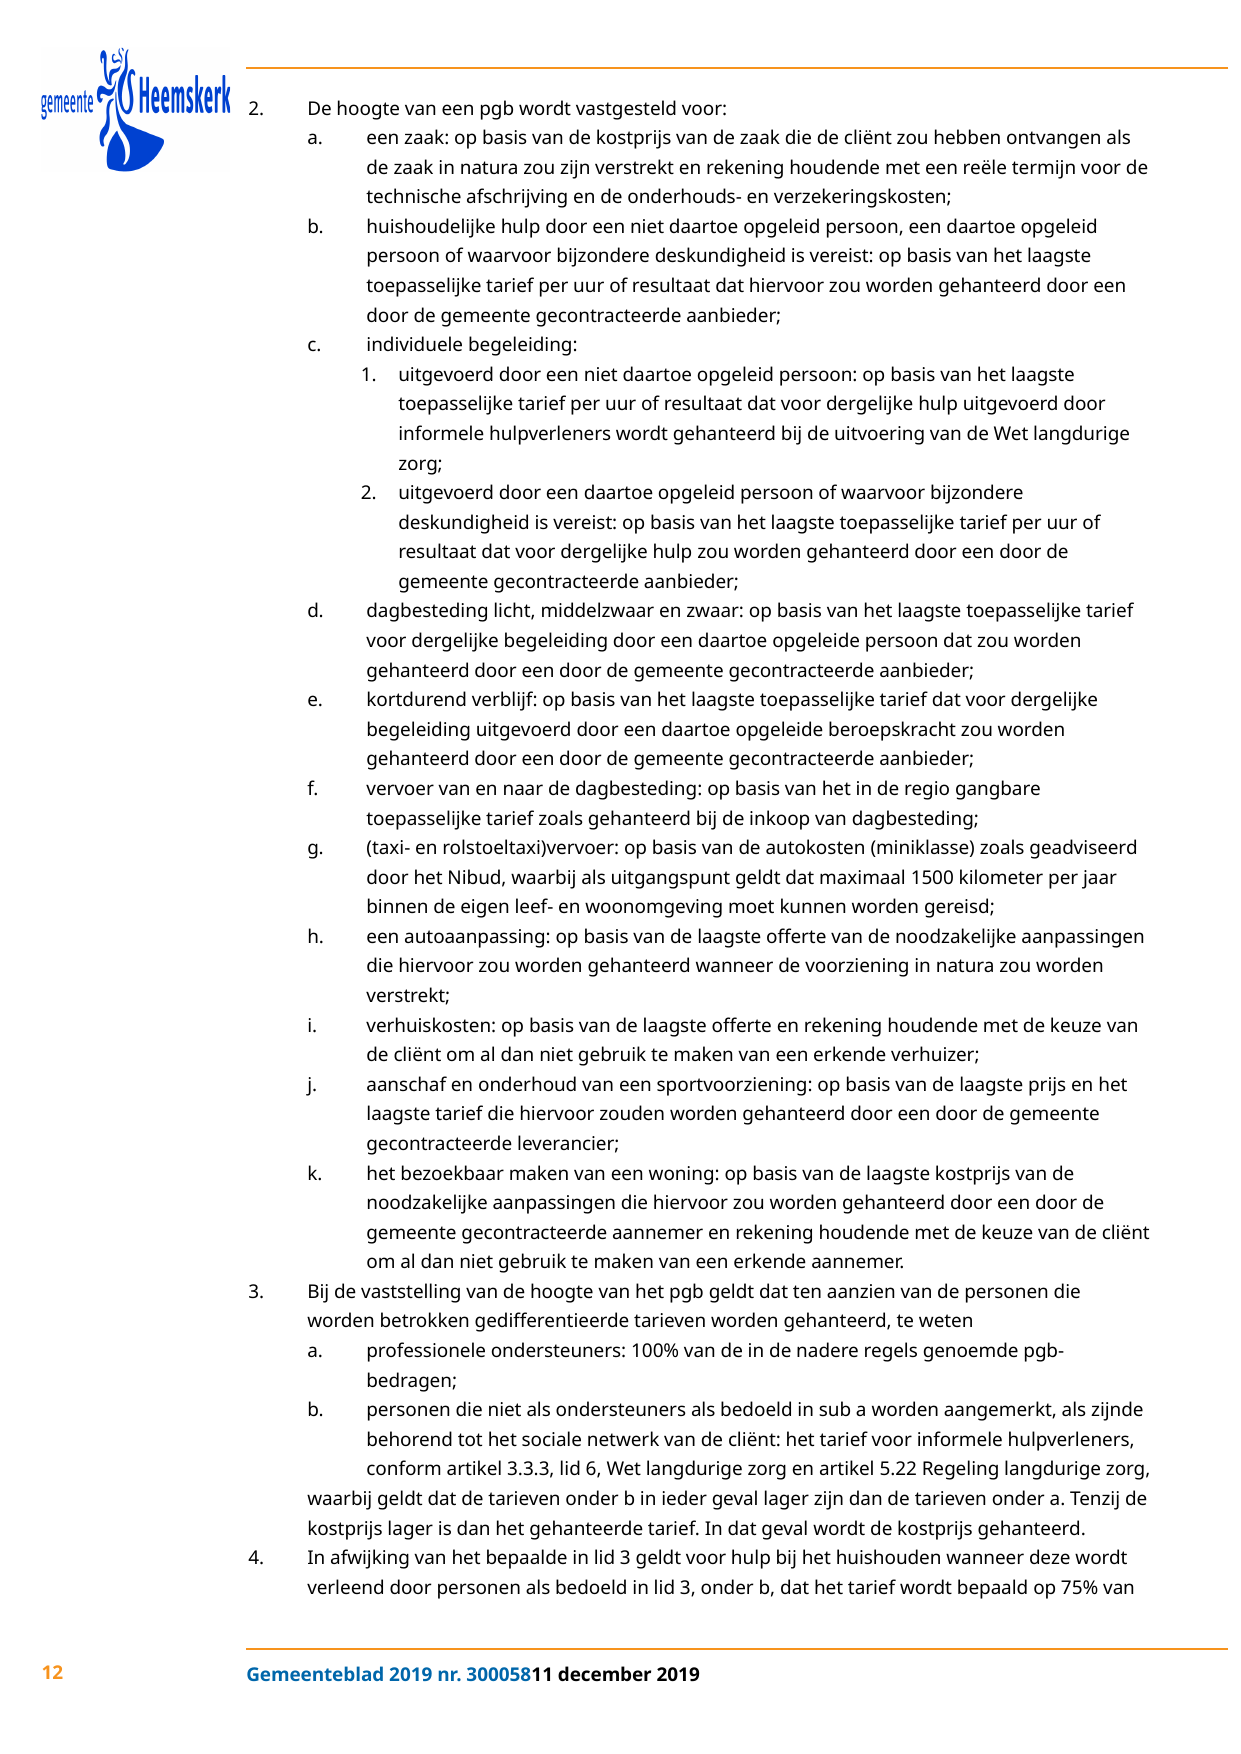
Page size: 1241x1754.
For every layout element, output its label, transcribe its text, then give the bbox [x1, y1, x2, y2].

list (taxi- en rolstoeltaxi)vervoer: op basis van de autokosten (miniklasse) zoals geadviseerd door het Nibud, waarbij als uitgangspunt geldt dat maximaal 1500 kilometer per jaar binnen de eigen leef- en woonomgeving moet kunnen worden gereisd; [307, 834, 1152, 919]
list waarbij geldt dat de tarieven onder b in ieder geval lager zijn dan de tarieven onder a. Tenzij de kostprijs lager is dan het gehanteerde tarief. In dat geval wordt de kostprijs gehanteerd. [248, 1485, 1152, 1541]
list het bezoekbaar maken van een woning: op basis van de laagste kostprijs van de noodzakelijke aanpassingen die hiervoor zou worden gehanteerd door een door de gemeente gecontracteerde aannemer en rekening houdende met de keuze van de cliënt om al dan niet gebruik te maken van een erkende aannemer. [307, 1160, 1152, 1274]
list een autoaanpassing: op basis van de laagste offerte van de noodzakelijke aanpassingen die hiervoor zou worden gehanteerd wanneer de voorziening in natura zou worden verstrekt; [307, 923, 1152, 1008]
list De hoogte van een pgb wordt vastgesteld voor: [248, 95, 1152, 121]
list aanschaf en onderhoud van een sportvoorziening: op basis van de laagste prijs en het laagste tarief die hiervoor zouden worden gehanteerd door een door de gemeente gecontracteerde leverancier; [307, 1071, 1152, 1156]
list een zaak: op basis van de kostprijs van de zaak die de cliënt zou hebben ontvangen als de zaak in natura zou zijn verstrekt en rekening houdende met een reële termijn voor de technische afschrijving en de onderhouds- en verzekeringskosten; [307, 124, 1152, 209]
picture [41, 47, 231, 172]
list uitgevoerd door een niet daartoe opgeleid persoon: op basis van het laagste toepasselijke tarief per uur of resultaat dat voor dergelijke hulp uitgevoerd door informele hulpverleners wordt gehanteerd bij de uitvoering van de Wet langdurige zorg; [361, 361, 1152, 476]
list verhuiskosten: op basis van de laagste offerte en rekening houdende met de keuze van de cliënt om al dan niet gebruik te maken van een erkende verhuizer; [307, 1012, 1152, 1067]
list vervoer van en naar de dagbesteding: op basis van het in de regio gangbare toepasselijke tarief zoals gehanteerd bij de inkoop van dagbesteding; [307, 775, 1152, 831]
list huishoudelijke hulp door een niet daartoe opgeleid persoon, een daartoe opgeleid persoon of waarvoor bijzondere deskundigheid is vereist: op basis van het laagste toepasselijke tarief per uur of resultaat dat hiervoor zou worden gehanteerd door een door de gemeente gecontracteerde aanbieder; [307, 213, 1152, 328]
list personen die niet als ondersteuners als bedoeld in sub a worden aangemerkt, als zijnde behorend tot het sociale netwerk van de cliënt: het tarief voor informele hulpverleners, conform artikel 3.3.3, lid 6, Wet langdurige zorg en artikel 5.22 Regeling langdurige zorg, [307, 1396, 1152, 1481]
list dagbesteding licht, middelzwaar en zwaar: op basis van het laagste toepasselijke tarief voor dergelijke begeleiding door een daartoe opgeleide persoon dat zou worden gehanteerd door een door de gemeente gecontracteerde aanbieder; [307, 598, 1152, 683]
list In afwijking van het bepaalde in lid 3 geldt voor hulp bij het huishouden wanneer deze wordt verleend door personen als bedoeld in lid 3, onder b, dat het tarief wordt bepaald op 75% van [248, 1544, 1152, 1600]
list individuele begeleiding: [307, 331, 1152, 357]
list Bij de vaststelling van de hoogte van het pgb geldt dat ten aanzien van de personen die worden betrokken gedifferentieerde tarieven worden gehanteerd, te weten [248, 1278, 1152, 1333]
list professionele ondersteuners: 100% van de in de nadere regels genoemde pgb-bedragen; [307, 1337, 1152, 1393]
list kortdurend verblijf: op basis van het laagste toepasselijke tarief dat voor dergelijke begeleiding uitgevoerd door een daartoe opgeleide beroepskracht zou worden gehanteerd door een door de gemeente gecontracteerde aanbieder; [307, 686, 1152, 771]
list uitgevoerd door een daartoe opgeleid persoon of waarvoor bijzondere deskundigheid is vereist: op basis van het laagste toepasselijke tarief per uur of resultaat dat voor dergelijke hulp zou worden gehanteerd door een door de gemeente gecontracteerde aanbieder; [361, 479, 1152, 594]
